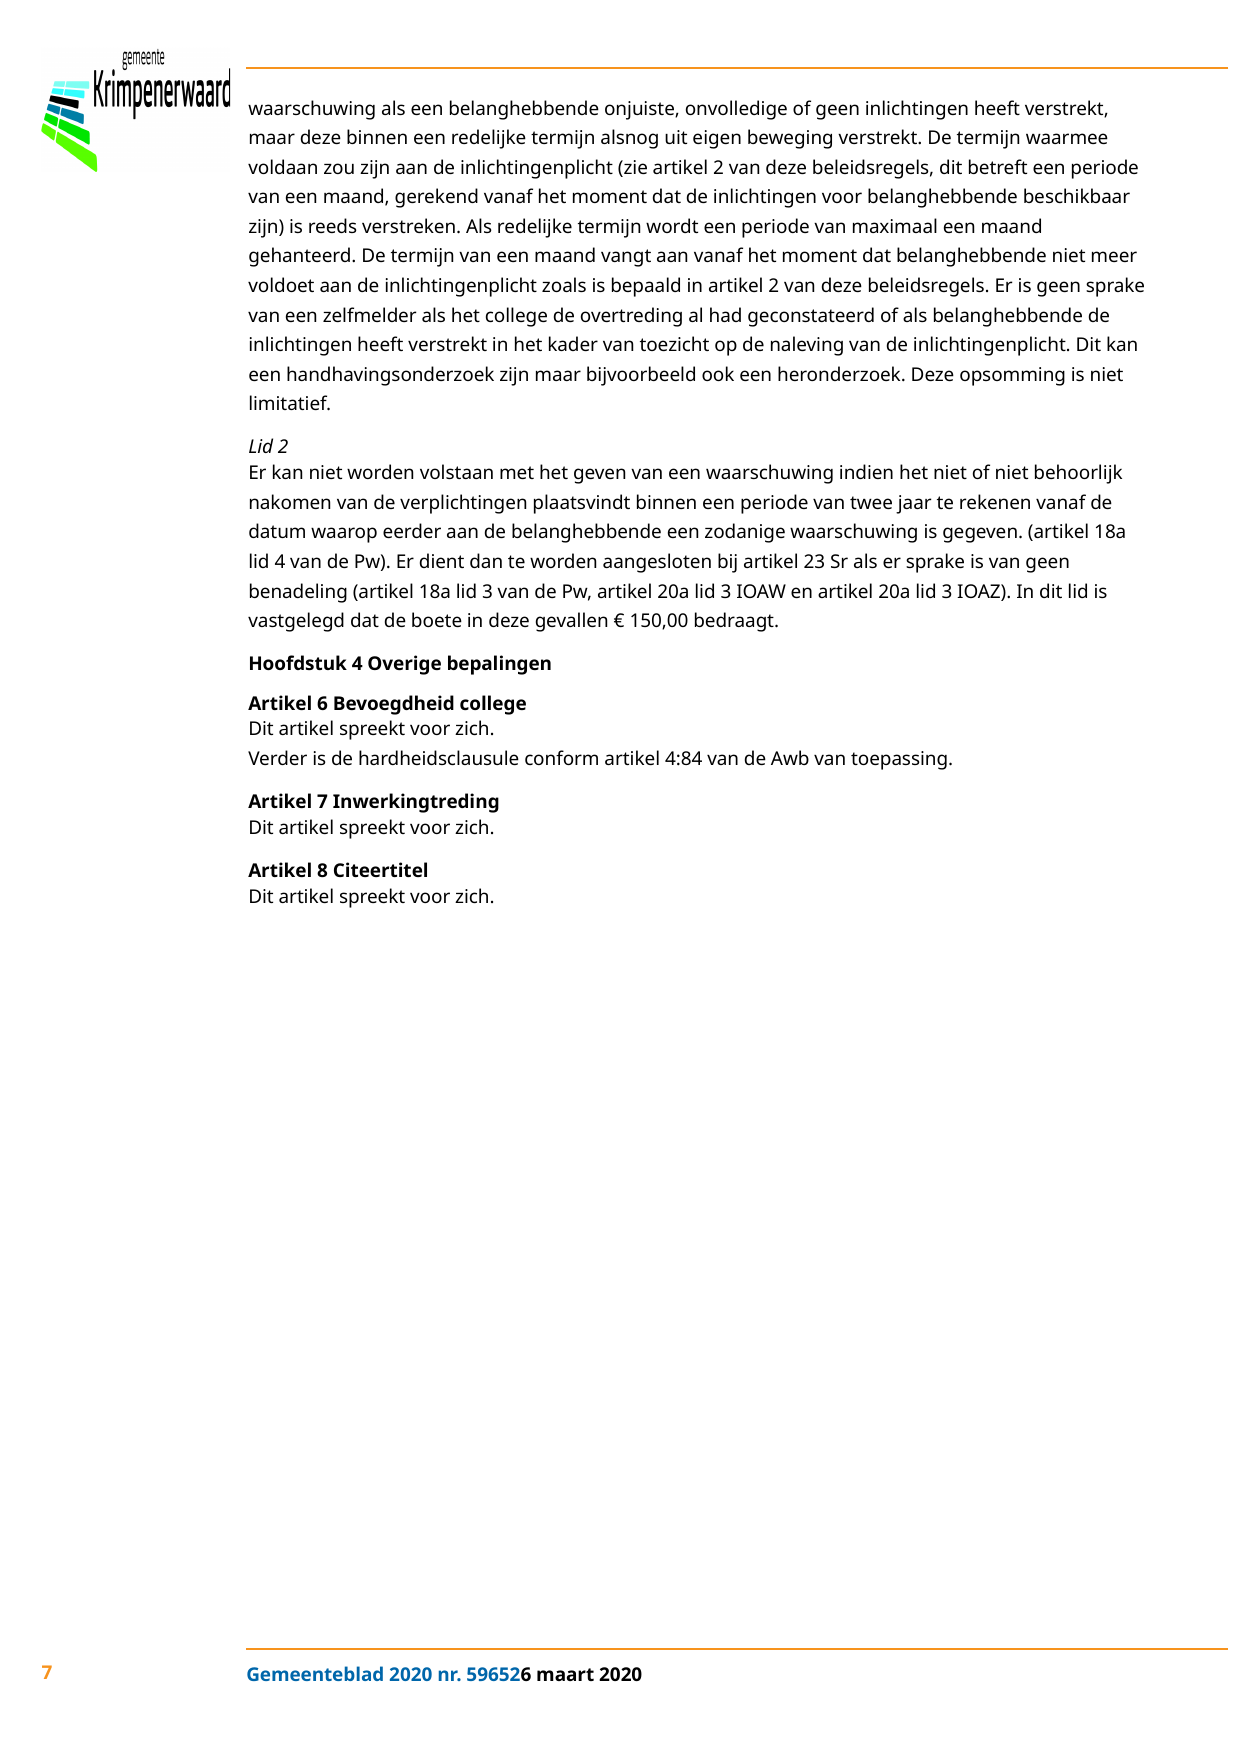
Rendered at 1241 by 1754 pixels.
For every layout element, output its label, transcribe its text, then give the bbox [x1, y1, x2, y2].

text waarschuwing als een belanghebbende onjuiste, onvolledige of geen inlichtingen heeft verstrekt, maar deze binnen een redelijke termijn alsnog uit eigen beweging verstrekt. De termijn waarmee voldaan zou zijn aan de inlichtingenplicht (zie artikel 2 van deze beleidsregels, dit betreft een periode van een maand, gerekend vanaf het moment dat de inlichtingen voor belanghebbende beschikbaar zijn) is reeds verstreken. Als redelijke termijn wordt een periode van maximaal een maand gehanteerd. De termijn van een maand vangt aan vanaf het moment dat belanghebbende niet meer voldoet aan de inlichtingenplicht zoals is bepaald in artikel 2 van deze beleidsregels. Er is geen sprake van een zelfmelder als het college de overtreding al had geconstateerd of als belanghebbende de inlichtingen heeft verstrekt in het kader van toezicht op de naleving van de inlichtingenplicht. Dit kan een handhavingsonderzoek zijn maar bijvoorbeeld ook een heronderzoek. Deze opsomming is niet limitatief. [248, 95, 1152, 416]
text Artikel 8 Citeertitel [248, 857, 1152, 883]
text Artikel 7 Inwerkingtreding [248, 788, 1152, 814]
text Er kan niet worden volstaan met het geven van een waarschuwing indien het niet of niet behoorlijk nakomen van de verplichtingen plaatsvindt binnen een periode van twee jaar te rekenen vanaf de datum waarop eerder aan de belanghebbende een zodanige waarschuwing is gegeven. (artikel 18a lid 4 van de Pw). Er dient dan te worden aangesloten bij artikel 23 Sr als er sprake is van geen benadeling (artikel 18a lid 3 van de Pw, artikel 20a lid 3 IOAW en artikel 20a lid 3 IOAZ). In dit lid is vastgelegd dat de boete in deze gevallen € 150,00 bedraagt. [248, 459, 1152, 633]
text Verder is de hardheidsclausule conform artikel 4:84 van de Awb van toepassing. [248, 745, 1152, 771]
text Dit artikel spreekt voor zich. [248, 716, 1152, 741]
text Dit artikel spreekt voor zich. [248, 814, 1152, 840]
text Lid 2 [248, 434, 1152, 459]
picture [41, 47, 231, 172]
text Hoofdstuk 4 Overige bepalingen [248, 651, 1152, 676]
text Dit artikel spreekt voor zich. [248, 883, 1152, 908]
text Artikel 6 Bevoegdheid college [248, 690, 1152, 716]
